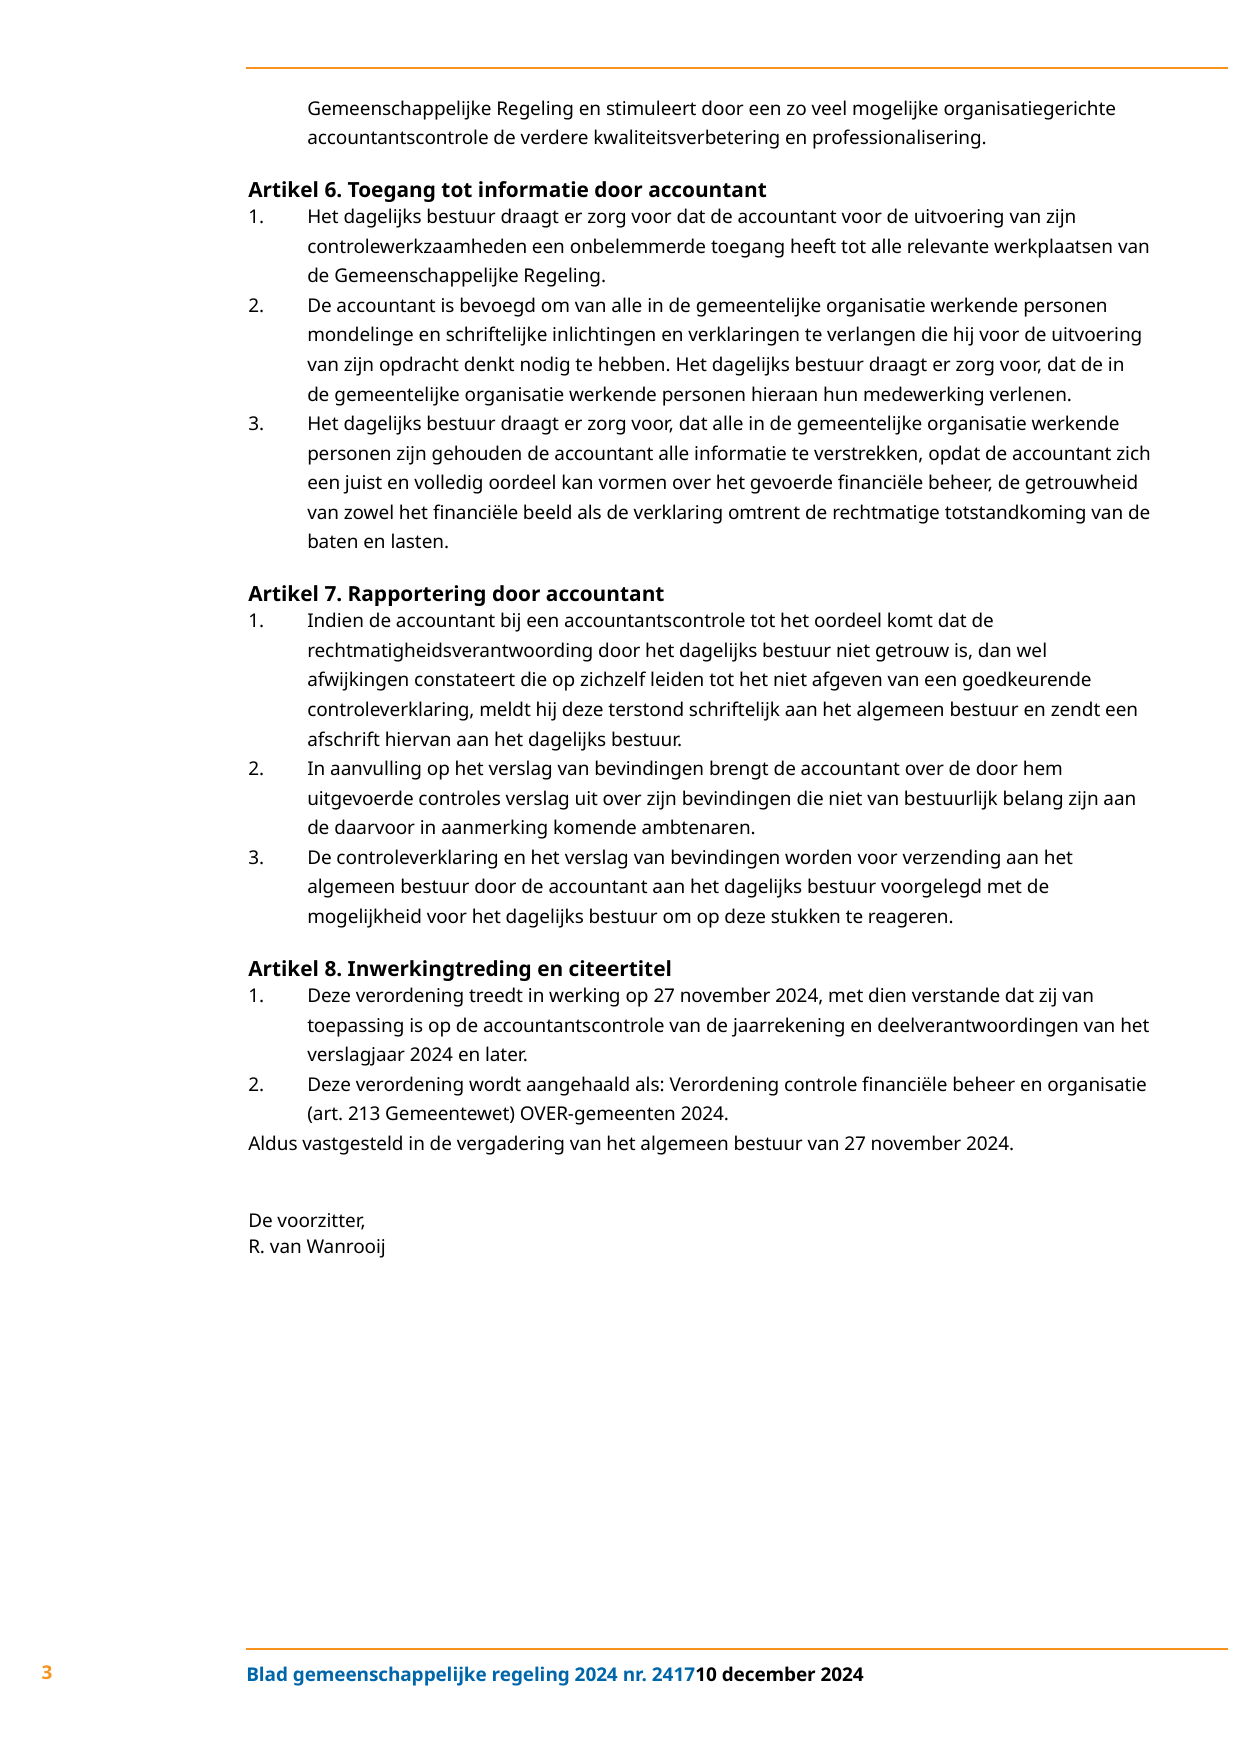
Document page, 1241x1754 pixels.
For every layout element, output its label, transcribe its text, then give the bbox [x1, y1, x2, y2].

picture [41, 47, 231, 172]
text Artikel 8. Inwerkingtreding en citeertitel [248, 954, 1152, 982]
list In aanvulling op het verslag van bevindingen brengt de accountant over de door hem uitgevoerde controles verslag uit over zijn bevindingen die niet van bestuurlijk belang zijn aan de daarvoor in aanmerking komende ambtenaren. [248, 755, 1152, 840]
list Gemeenschappelijke Regeling en stimuleert door een zo veel mogelijke organisatiegerichte accountantscontrole de verdere kwaliteitsverbetering en professionalisering. [248, 95, 1152, 150]
list De accountant is bevoegd om van alle in de gemeentelijke organisatie werkende personen mondelinge en schriftelijke inlichtingen en verklaringen te verlangen die hij voor de uitvoering van zijn opdracht denkt nodig te hebben. Het dagelijks bestuur draagt er zorg voor, dat de in de gemeentelijke organisatie werkende personen hieraan hun medewerking verlenen. [248, 292, 1152, 406]
text De voorzitter, [248, 1207, 1152, 1233]
text R. van Wanrooij [248, 1233, 1152, 1259]
text Artikel 7. Rapportering door accountant [248, 579, 1152, 607]
list Het dagelijks bestuur draagt er zorg voor, dat alle in de gemeentelijke organisatie werkende personen zijn gehouden de accountant alle informatie te verstrekken, opdat de accountant zich een juist en volledig oordeel kan vormen over het gevoerde financiële beheer, de getrouwheid van zowel het financiële beeld als de verklaring omtrent de rechtmatige totstandkoming van de baten en lasten. [248, 410, 1152, 554]
list Deze verordening treedt in werking op 27 november 2024, met dien verstande dat zij van toepassing is op de accountantscontrole van de jaarrekening en deelverantwoordingen van het verslagjaar 2024 en later. [248, 982, 1152, 1067]
list Het dagelijks bestuur draagt er zorg voor dat de accountant voor de uitvoering van zijn controlewerkzaamheden een onbelemmerde toegang heeft tot alle relevante werkplaatsen van de Gemeenschappelijke Regeling. [248, 203, 1152, 288]
list Deze verordening wordt aangehaald als: Verordening controle financiële beheer en organisatie (art. 213 Gemeentewet) OVER-gemeenten 2024. [248, 1071, 1152, 1126]
text Artikel 6. Toegang tot informatie door accountant [248, 175, 1152, 203]
list De controleverklaring en het verslag van bevindingen worden voor verzending aan het algemeen bestuur door de accountant aan het dagelijks bestuur voorgelegd met de mogelijkheid voor het dagelijks bestuur om op deze stukken te reageren. [248, 844, 1152, 929]
list Indien de accountant bij een accountantscontrole tot het oordeel komt dat de rechtmatigheidsverantwoording door het dagelijks bestuur niet getrouw is, dan wel afwijkingen constateert die op zichzelf leiden tot het niet afgeven van een goedkeurende controleverklaring, meldt hij deze terstond schriftelijk aan het algemeen bestuur en zendt een afschrift hiervan aan het dagelijks bestuur. [248, 607, 1152, 752]
text Aldus vastgesteld in de vergadering van het algemeen bestuur van 27 november 2024. [248, 1130, 1152, 1156]
